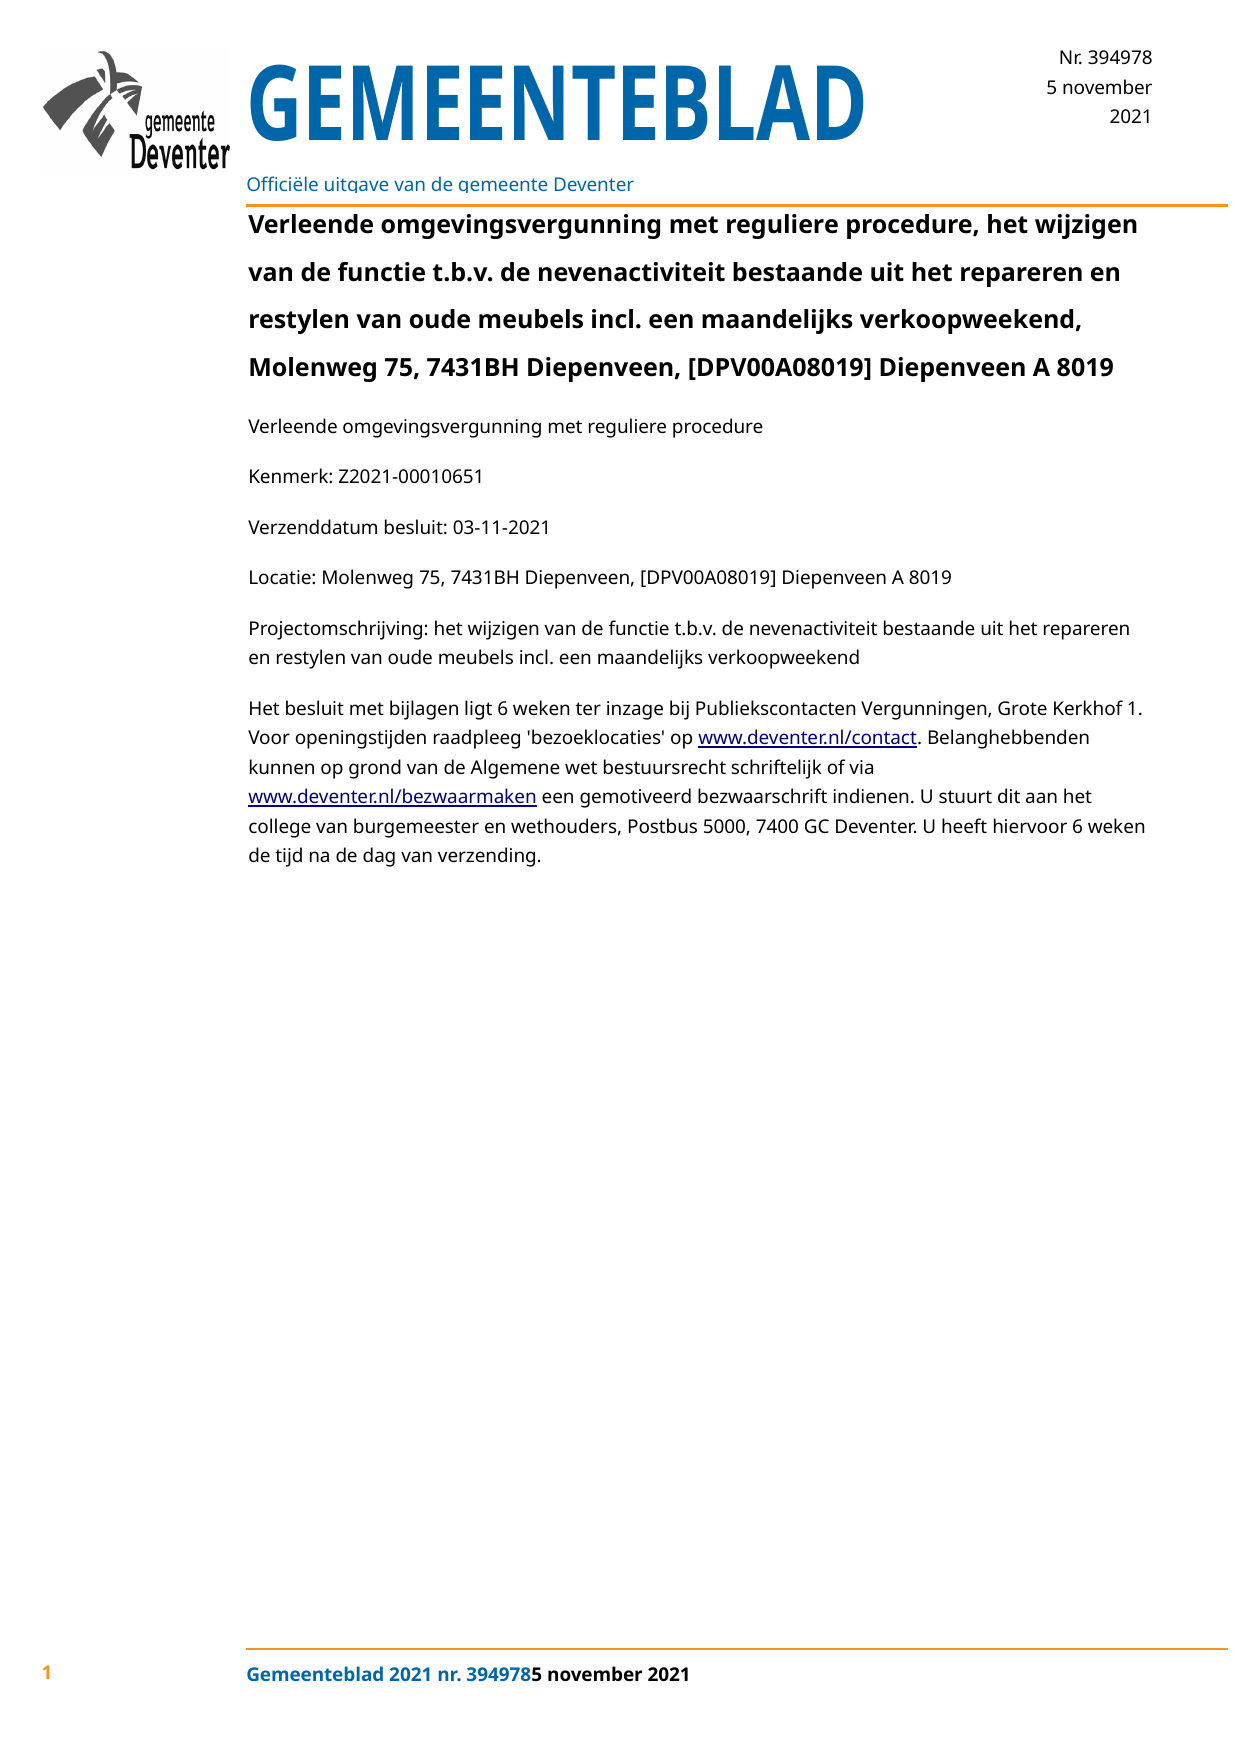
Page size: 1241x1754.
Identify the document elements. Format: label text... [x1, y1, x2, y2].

text Projectomschrijving: het wijzigen van de functie t.b.v. de nevenactiviteit bestaande uit het repareren en restylen van oude meubels incl. een maandelijks verkoopweekend [248, 615, 1152, 670]
picture [41, 47, 231, 172]
text Verzenddatum besluit: 03-11-2021 [248, 514, 1152, 540]
text Verleende omgevingsvergunning met reguliere procedure, het wijzigen van de functie t.b.v. de nevenactiviteit bestaande uit het repareren en restylen van oude meubels incl. een maandelijks verkoopweekend, Molenweg 75, 7431BH Diepenveen, [DPV00A08019] Diepenveen A 8019 [248, 207, 1152, 384]
text Kenmerk: Z2021-00010651 [248, 463, 1152, 489]
text Verleende omgevingsvergunning met reguliere procedure [248, 413, 1152, 439]
text Het besluit met bijlagen ligt 6 weken ter inzage bij Publiekscontacten Vergunningen, Grote Kerkhof 1. Voor openingstijden raadpleeg 'bezoeklocaties' op www.deventer.nl/contact. Belanghebbenden kunnen op grond van de Algemene wet bestuursrecht schriftelijk of via www.deventer.nl/bezwaarmaken een gemotiveerd bezwaarschrift indienen. U stuurt dit aan het college van burgemeester en wethouders, Postbus 5000, 7400 GC Deventer. U heeft hiervoor 6 weken de tijd na de dag van verzending. [248, 695, 1152, 868]
text Locatie: Molenweg 75, 7431BH Diepenveen, [DPV00A08019] Diepenveen A 8019 [248, 564, 1152, 590]
